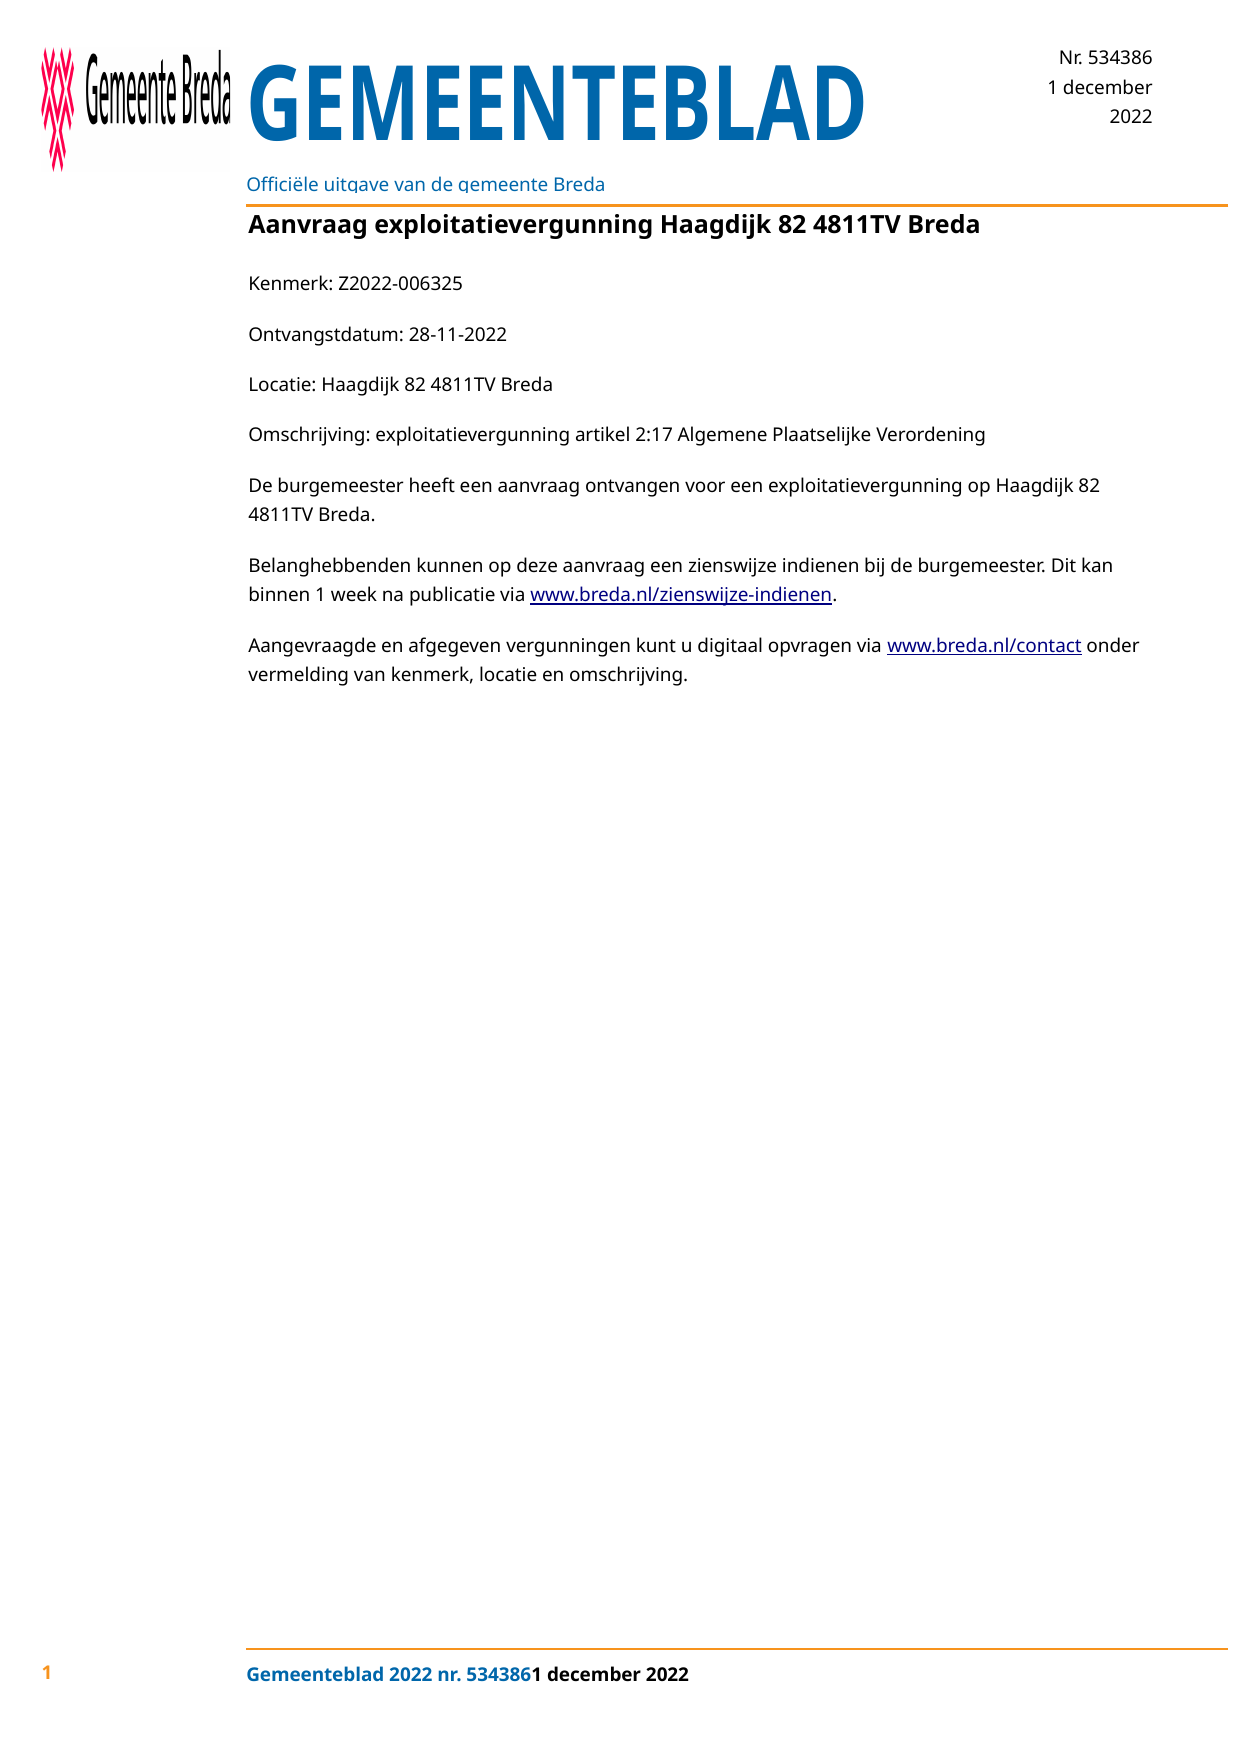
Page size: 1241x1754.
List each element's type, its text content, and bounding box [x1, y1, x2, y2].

text Locatie: Haagdijk 82 4811TV Breda [248, 371, 1152, 397]
text Kenmerk: Z2022-006325 [248, 270, 1152, 296]
text Ontvangstdatum: 28-11-2022 [248, 321, 1152, 346]
text Omschrijving: exploitatievergunning artikel 2:17 Algemene Plaatselijke Verordening [248, 422, 1152, 447]
picture [41, 47, 231, 172]
text Aanvraag exploitatievergunning Haagdijk 82 4811TV Breda [248, 207, 1152, 241]
text Aangevraagde en afgegeven vergunningen kunt u digitaal opvragen via www.breda.nl/contact onder vermelding van kenmerk, locatie en omschrijving. [248, 632, 1152, 687]
text De burgemeester heeft een aanvraag ontvangen voor een exploitatievergunning op Haagdijk 82 4811TV Breda. [248, 472, 1152, 527]
text Belanghebbenden kunnen op deze aanvraag een zienswijze indienen bij de burgemeester. Dit kan binnen 1 week na publicatie via www.breda.nl/zienswijze-indienen. [248, 552, 1152, 607]
